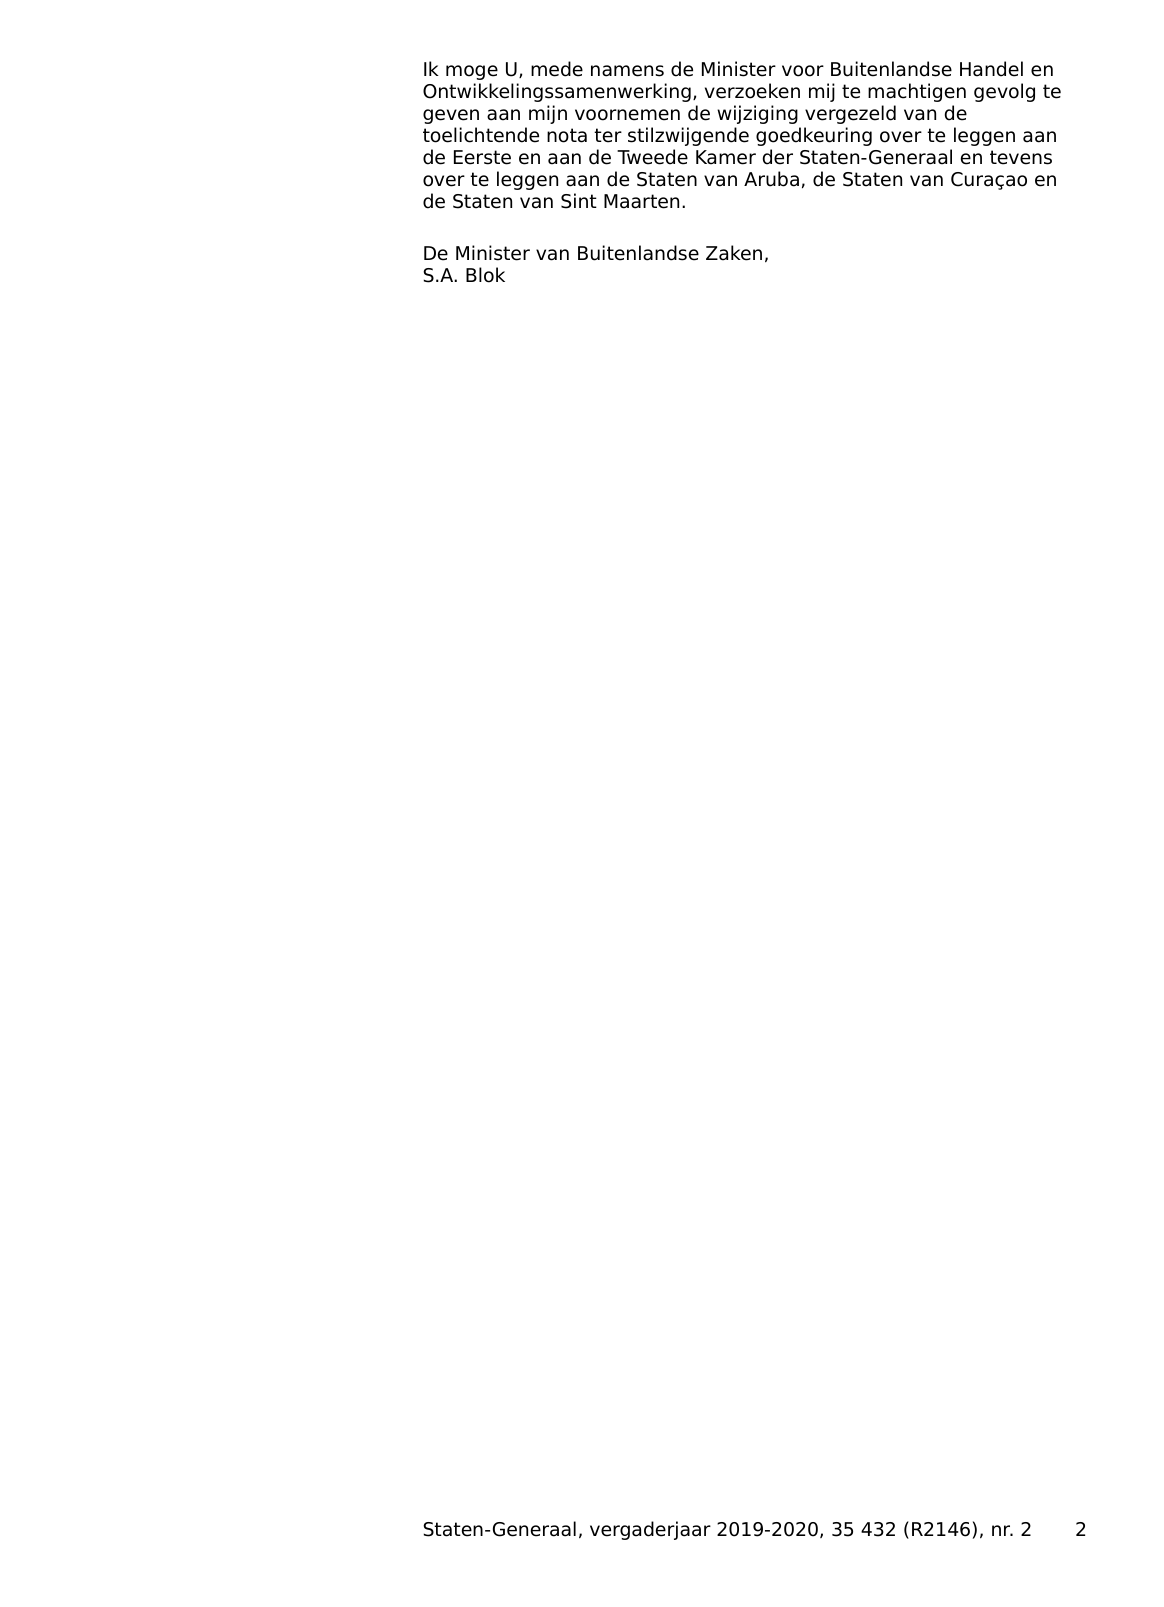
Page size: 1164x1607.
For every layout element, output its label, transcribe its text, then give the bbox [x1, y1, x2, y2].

text Ik moge U, mede namens de Minister voor Buitenlandse Handel en Ontwikkelingssamenwerking, verzoeken mij te machtigen gevolg te geven aan mijn voornemen de wijziging vergezeld van de toelichtende nota ter stilzwijgende goedkeuring over te leggen aan de Eerste en aan de Tweede Kamer der Staten-Generaal en tevens over te leggen aan de Staten van Aruba, de Staten van Curaçao en de Staten van Sint Maarten. [422, 59, 1087, 213]
text De Minister van Buitenlandse Zaken, S.A. Blok [422, 243, 1087, 287]
